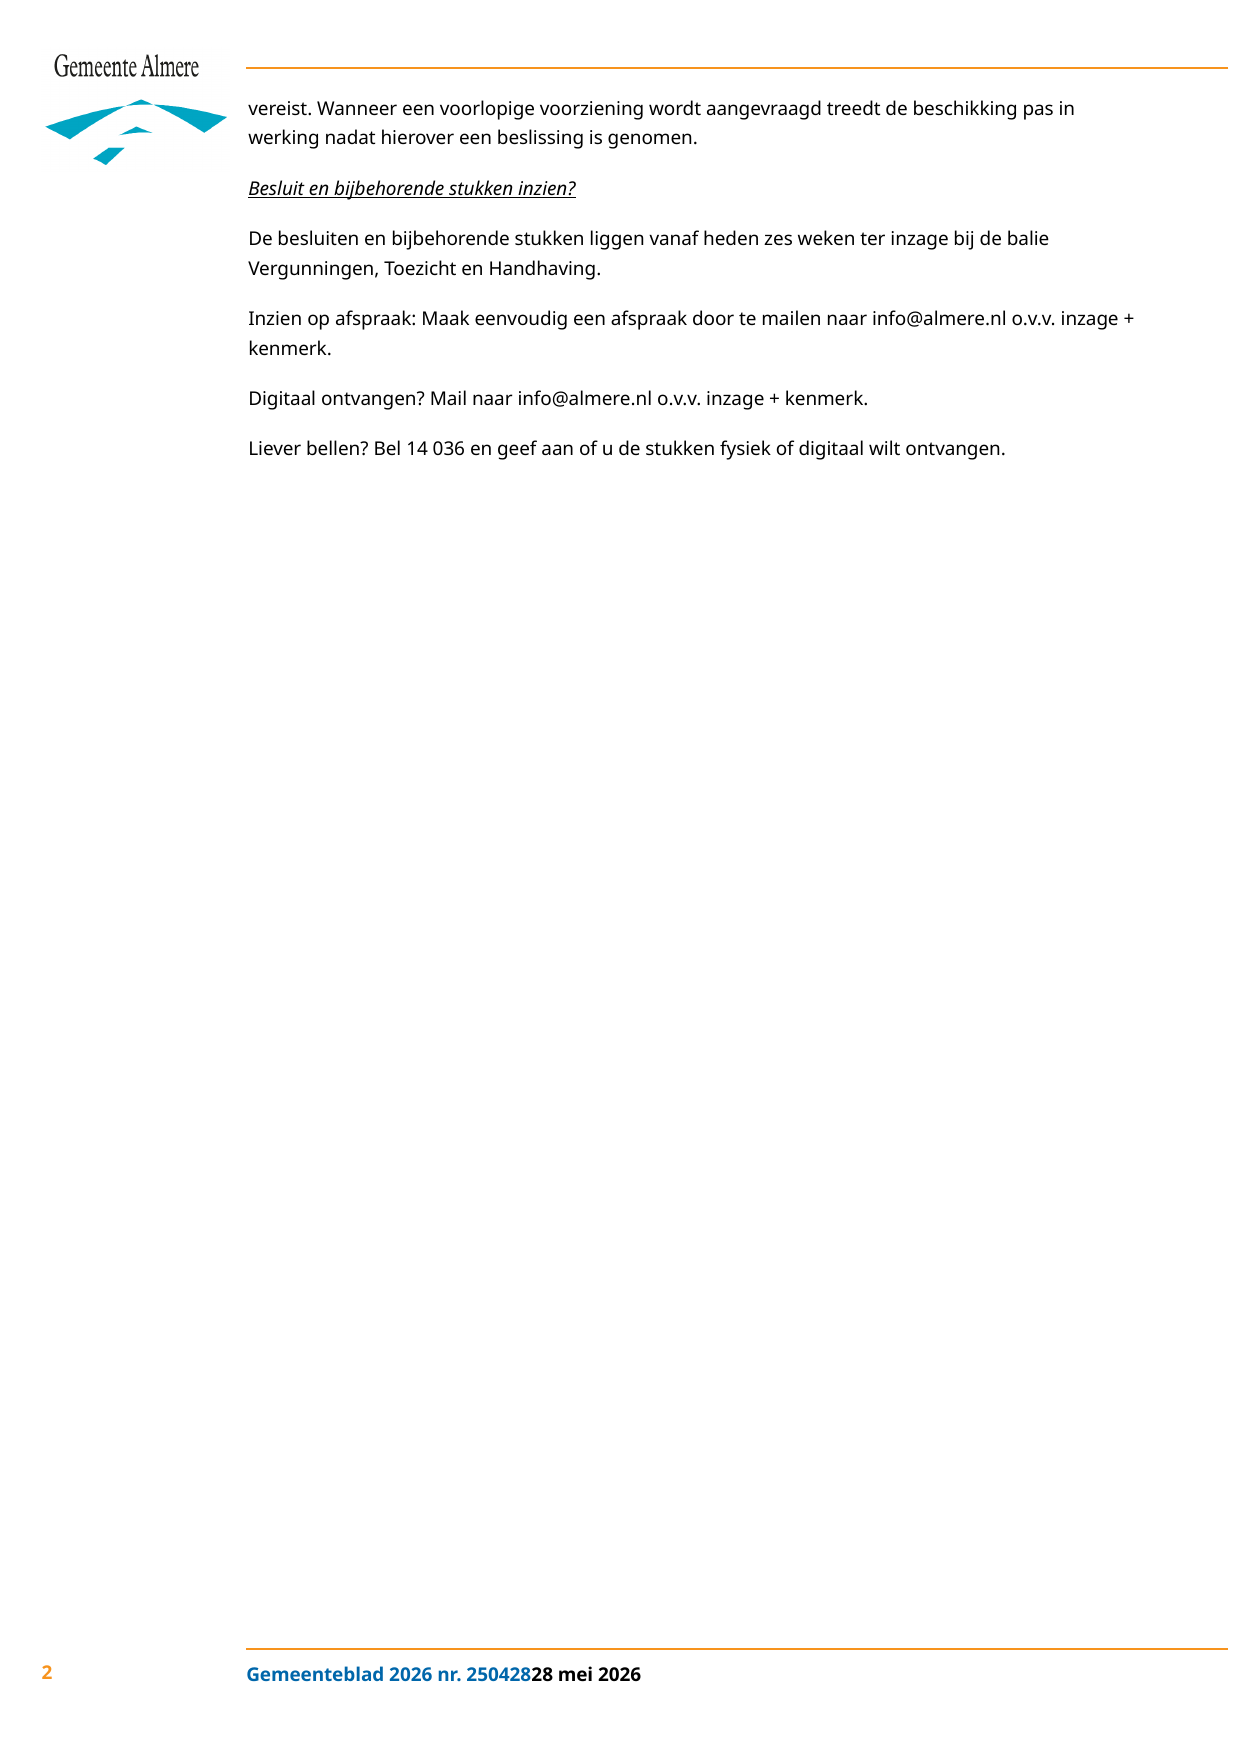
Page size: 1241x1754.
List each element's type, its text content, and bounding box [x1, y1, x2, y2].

text vereist. Wanneer een voorlopige voorziening wordt aangevraagd treedt de beschikking pas in werking nadat hierover een beslissing is genomen. [248, 95, 1152, 150]
text Liever bellen? Bel 14 036 en geef aan of u de stukken fysiek of digitaal wilt ontvangen. [248, 436, 1152, 461]
picture [41, 47, 231, 172]
text Digitaal ontvangen? Mail naar info@almere.nl o.v.v. inzage + kenmerk. [248, 385, 1152, 411]
text De besluiten en bijbehorende stukken liggen vanaf heden zes weken ter inzage bij de balie Vergunningen, Toezicht en Handhaving. [248, 225, 1152, 281]
text Inzien op afspraak: Maak eenvoudig een afspraak door te mailen naar info@almere.nl o.v.v. inzage + kenmerk. [248, 305, 1152, 361]
text Besluit en bijbehorende stukken inzien? [248, 175, 1152, 201]
